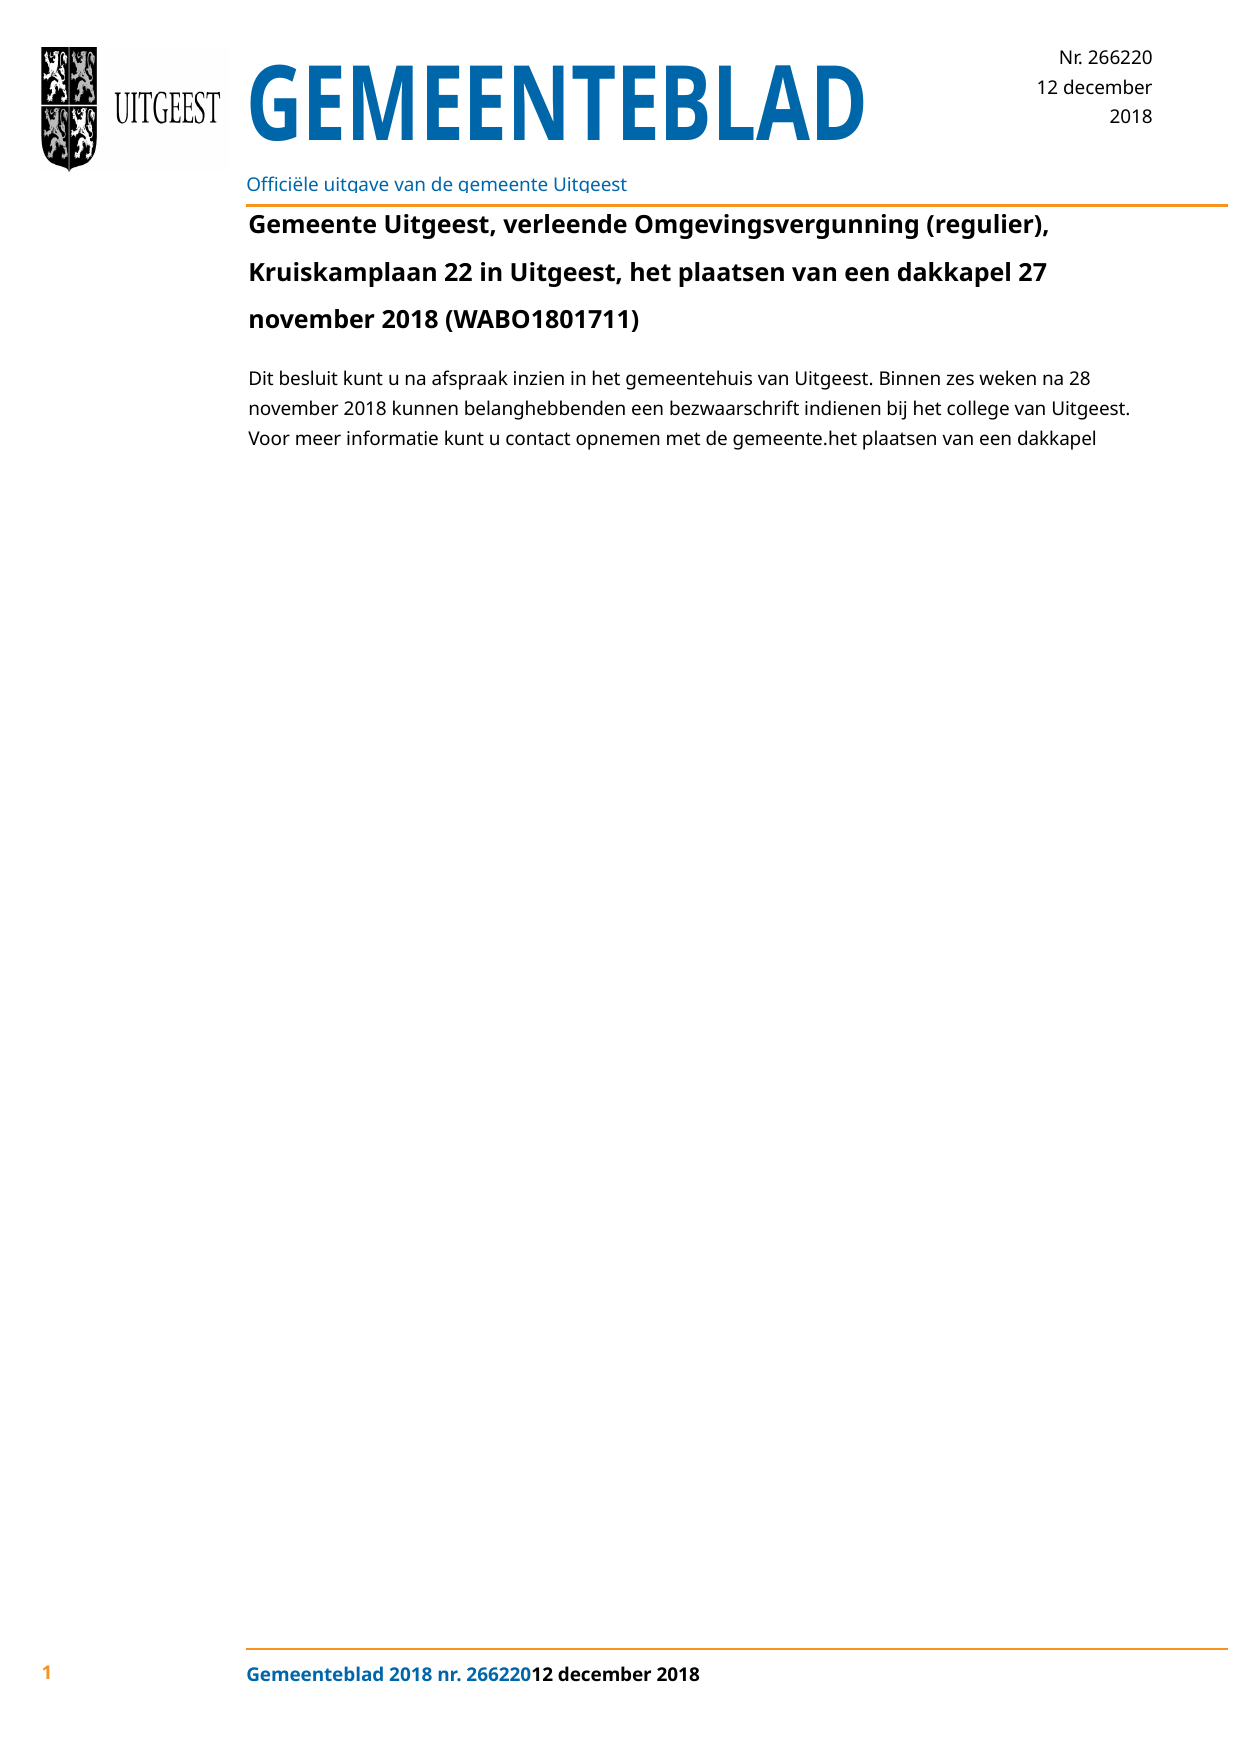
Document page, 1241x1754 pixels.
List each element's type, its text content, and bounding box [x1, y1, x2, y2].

picture [41, 47, 231, 172]
text Dit besluit kunt u na afspraak inzien in het gemeentehuis van Uitgeest. Binnen zes weken na 28 november 2018 kunnen belanghebbenden een bezwaarschrift indienen bij het college van Uitgeest. Voor meer informatie kunt u contact opnemen met de gemeente.het plaatsen van een dakkapel [248, 366, 1152, 450]
text Gemeente Uitgeest, verleende Omgevingsvergunning (regulier), Kruiskamplaan 22 in Uitgeest, het plaatsen van een dakkapel 27 november 2018 (WABO1801711) [248, 207, 1152, 336]
